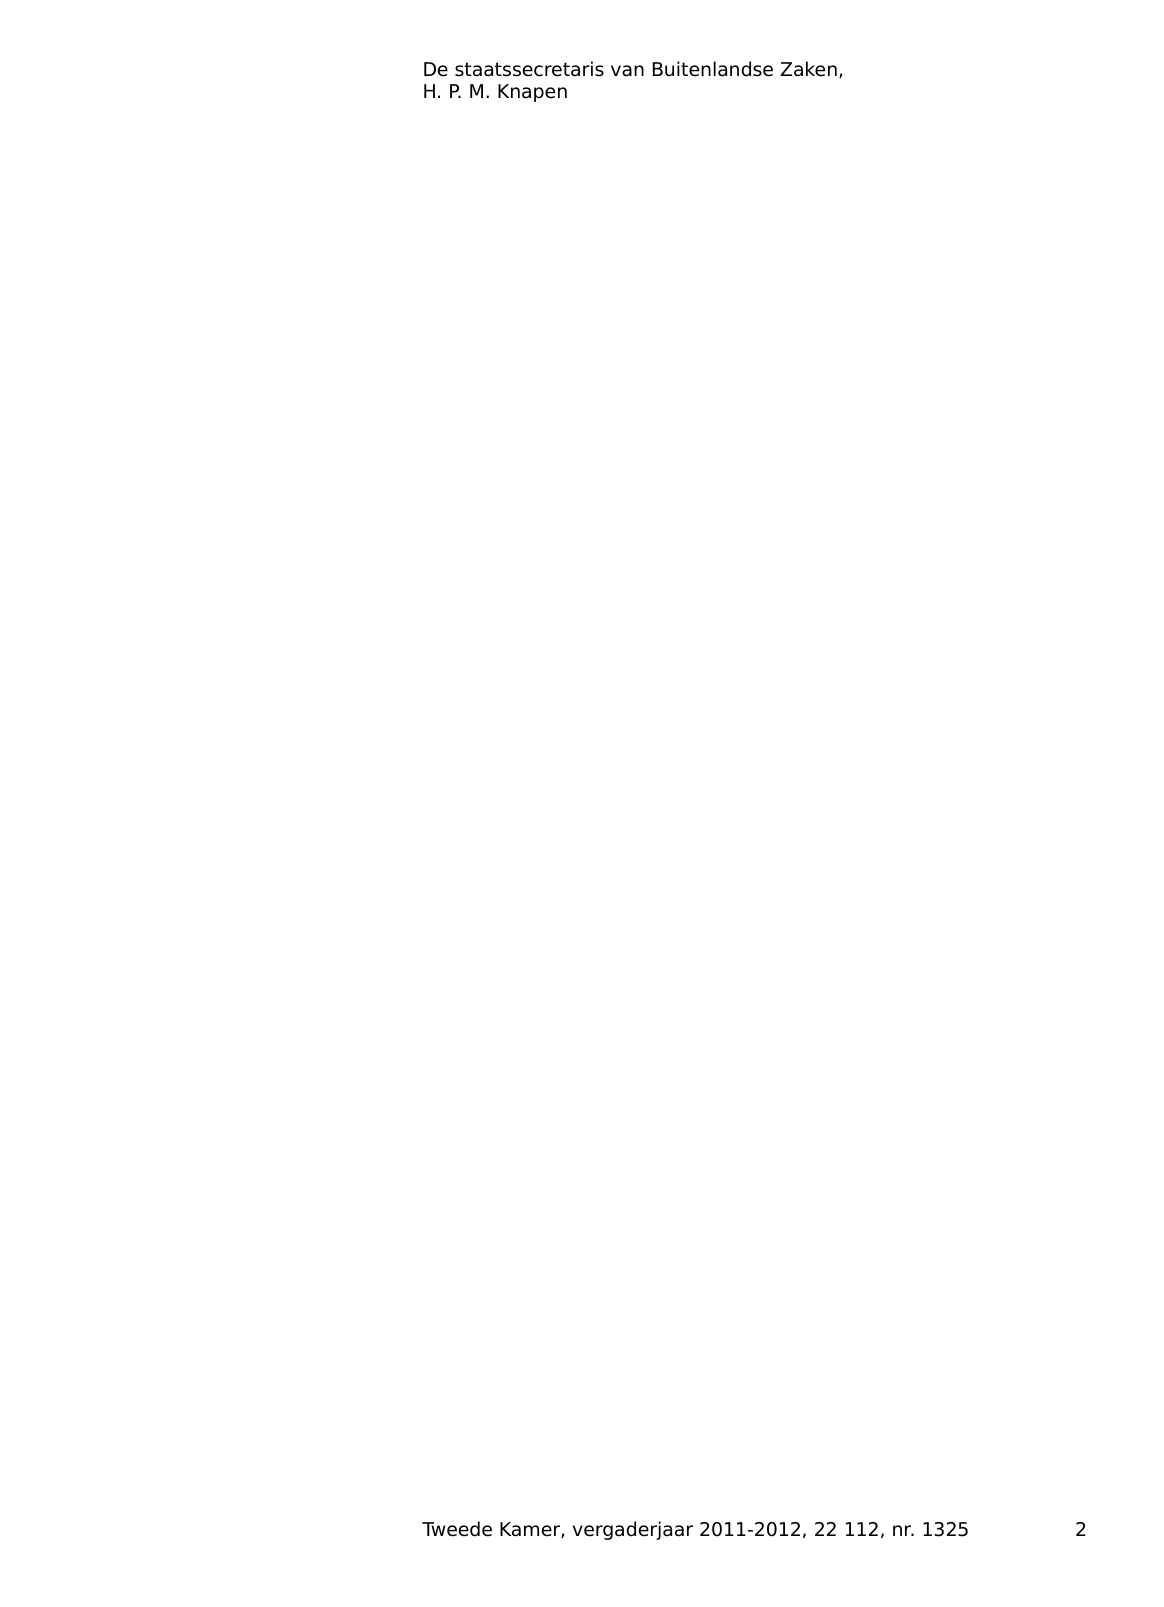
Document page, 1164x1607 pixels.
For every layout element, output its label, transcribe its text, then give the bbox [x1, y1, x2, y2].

text De staatssecretaris van Buitenlandse Zaken, H. P. M. Knapen [422, 59, 1087, 103]
